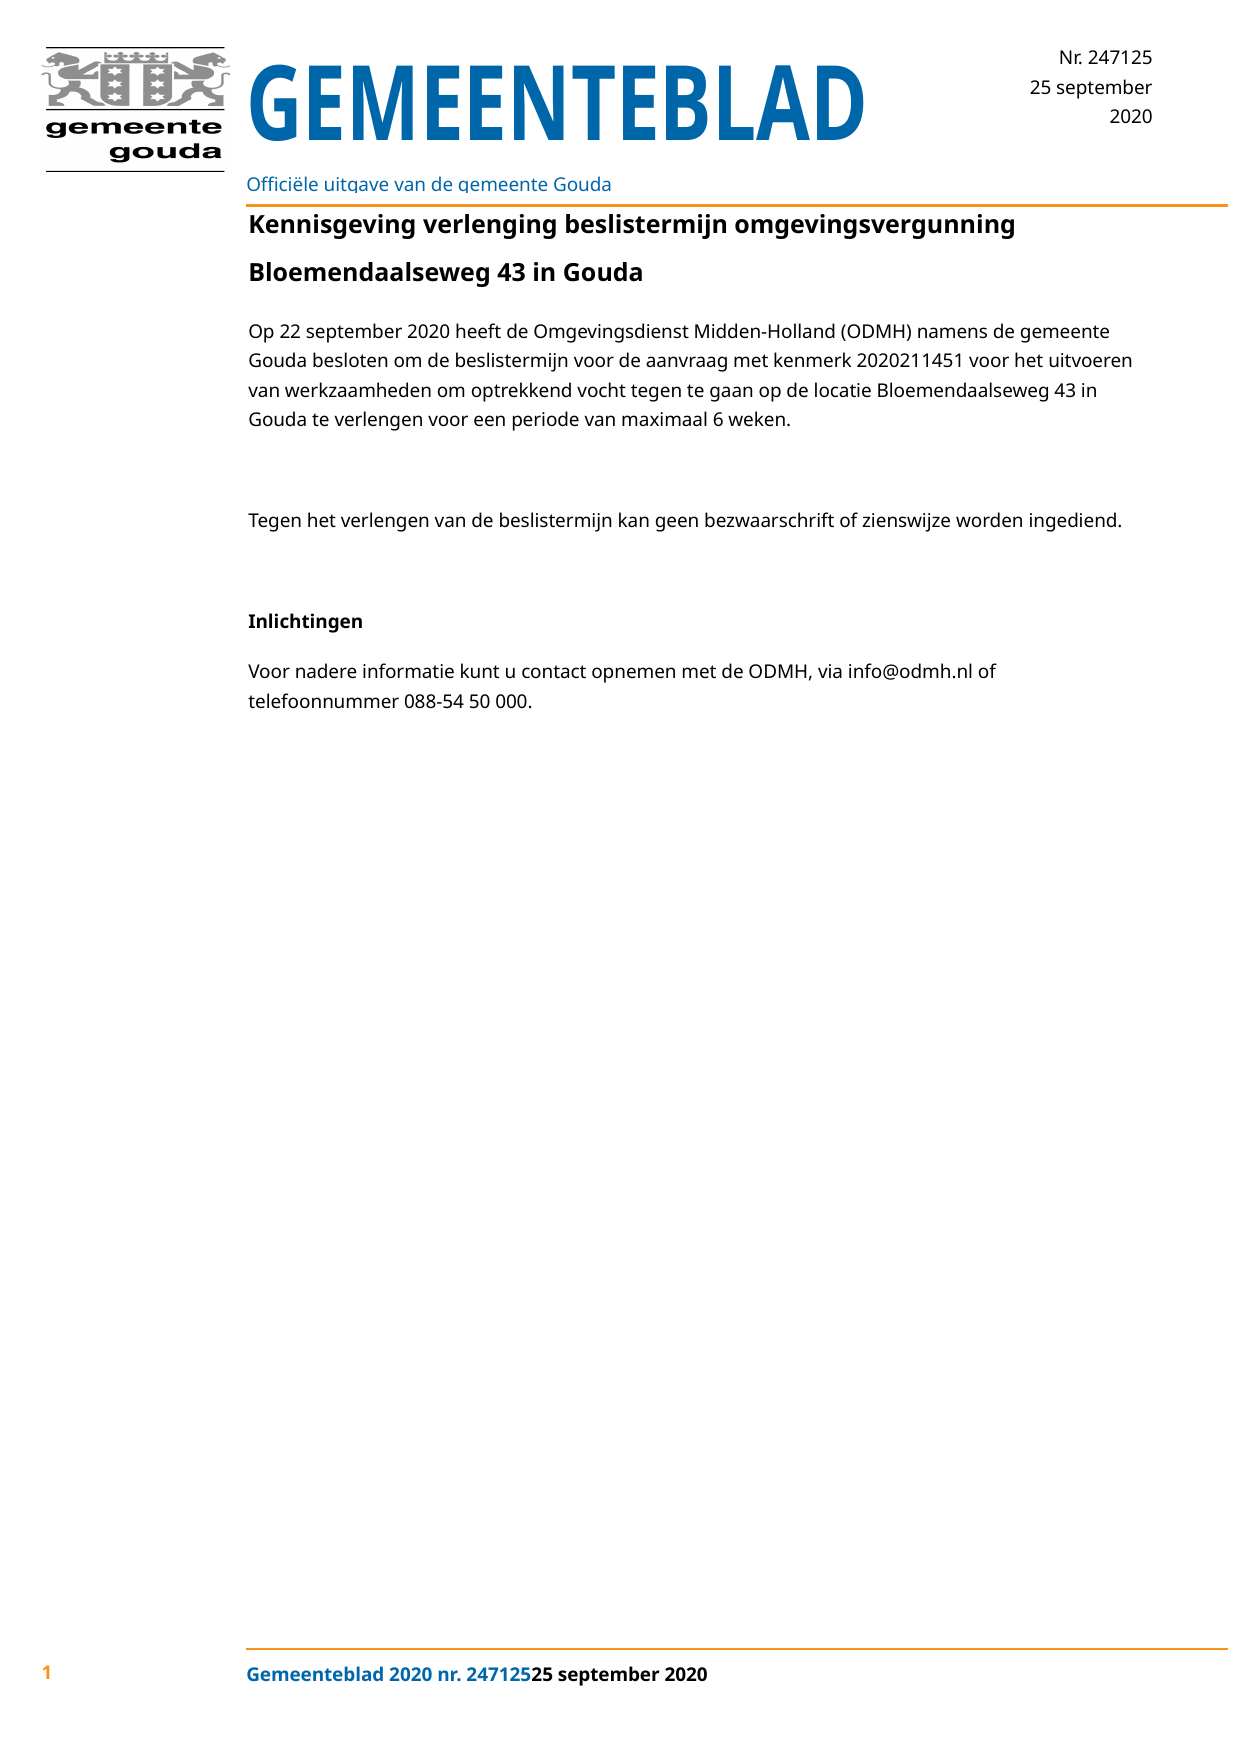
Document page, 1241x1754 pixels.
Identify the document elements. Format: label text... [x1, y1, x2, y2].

text Kennisgeving verlenging beslistermijn omgevingsvergunning Bloemendaalseweg 43 in Gouda [248, 207, 1152, 288]
text Tegen het verlengen van de beslistermijn kan geen bezwaarschrift of zienswijze worden ingediend. [248, 507, 1152, 533]
text Op 22 september 2020 heeft de Omgevingsdienst Midden-Holland (ODMH) namens de gemeente Gouda besloten om de beslistermijn voor de aanvraag met kenmerk 2020211451 voor het uitvoeren van werkzaamheden om optrekkend vocht tegen te gaan op de locatie Bloemendaalseweg 43 in Gouda te verlengen voor een periode van maximaal 6 weken. [248, 318, 1152, 432]
picture [41, 47, 231, 172]
text Voor nadere informatie kunt u contact opnemen met de ODMH, via info@odmh.nl of telefoonnummer 088-54 50 000. [248, 659, 1152, 714]
text Inlichtingen [248, 608, 1152, 634]
